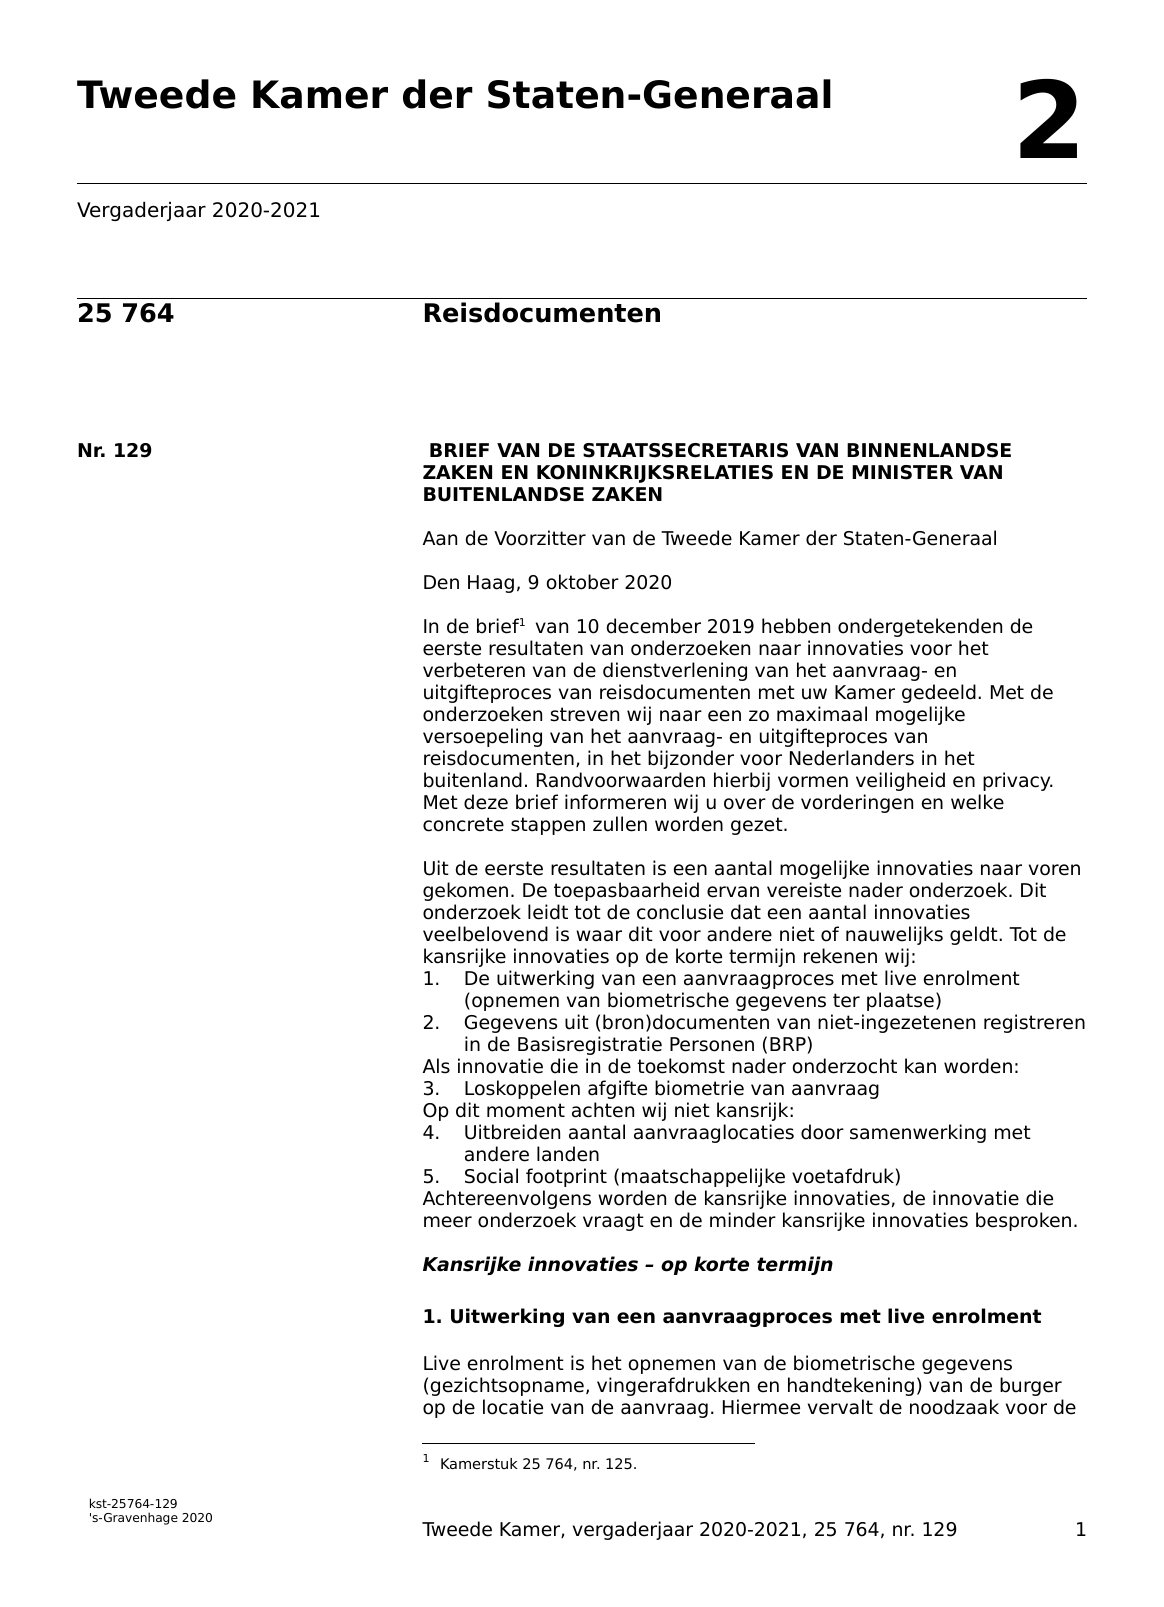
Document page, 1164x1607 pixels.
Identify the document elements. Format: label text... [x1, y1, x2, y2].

subtitle Kansrijke innovaties – op korte termijn [422, 1254, 1087, 1276]
text 4. Uitbreiden aantal aanvraaglocaties door samenwerking met andere landen [422, 1122, 1087, 1166]
text 2. Gegevens uit (bron)documenten van niet-ingezetenen registreren in de Basisregistratie Personen (BRP) [422, 1012, 1087, 1056]
text 's-Gravenhage 2020 [88, 1511, 323, 1525]
text 3. Loskoppelen afgifte biometrie van aanvraag [422, 1078, 1087, 1100]
table_header Tweede Kamer der Staten-Generaal [77, 59, 886, 183]
text Achtereenvolgens worden de kansrijke innovaties, de innovatie die meer onderzoek vraagt en de minder kansrijke innovaties besproken. [422, 1188, 1087, 1232]
text Den Haag, 9 oktober 2020 [422, 572, 1087, 594]
table_header 2 [886, 59, 1087, 183]
subtitle 1. Uitwerking van een aanvraagproces met live enrolment [422, 1306, 1087, 1328]
text Uit de eerste resultaten is een aantal mogelijke innovaties naar voren gekomen. De toepasbaarheid ervan vereiste nader onderzoek. Dit onderzoek leidt tot de conclusie dat een aantal innovaties veelbelovend is waar dit voor andere niet of nauwelijks geldt. Tot de kansrijke innovaties op de korte termijn rekenen wij: [422, 858, 1087, 968]
table_cell Vergaderjaar 2020-2021 [77, 184, 1087, 298]
text Als innovatie die in de toekomst nader onderzocht kan worden: [422, 1056, 1087, 1078]
text Live enrolment is het opnemen van de biometrische gegevens (gezichtsopname, vingerafdrukken en handtekening) van de burger op de locatie van de aanvraag. Hiermee vervalt de noodzaak voor de [422, 1353, 1087, 1419]
text Kamerstuk 25 764, nr. 125. [422, 1452, 1087, 1474]
subtitle Nr. 129 BRIEF VAN DE STAATSSECRETARIS VAN BINNENLANDSE ZAKEN EN KONINKRIJKSRELATIES EN DE MINISTER VAN BUITENLANDSE ZAKEN [77, 440, 1087, 506]
text 1. De uitwerking van een aanvraagproces met live enrolment (opnemen van biometrische gegevens ter plaatse) [422, 968, 1087, 1012]
text kst-25764-129 [88, 1497, 323, 1511]
text Aan de Voorzitter van de Tweede Kamer der Staten-Generaal [422, 528, 1087, 550]
text In de brief van 10 december 2019 hebben ondergetekenden de eerste resultaten van onderzoeken naar innovaties voor het verbeteren van de dienstverlening van het aanvraag- en uitgifteproces van reisdocumenten met uw Kamer gedeeld. Met de onderzoeken streven wij naar een zo maximaal mogelijke versoepeling van het aanvraag- en uitgifteproces van reisdocumenten, in het bijzonder voor Nederlanders in het buitenland. Randvoorwaarden hierbij vormen veiligheid en privacy. Met deze brief informeren wij u over de vorderingen en welke concrete stappen zullen worden gezet. [422, 616, 1087, 836]
text 5. Social footprint (maatschappelijke voetafdruk) [422, 1166, 1087, 1188]
subtitle 25 764 Reisdocumenten [77, 299, 1087, 329]
text Op dit moment achten wij niet kansrijk: [422, 1100, 1087, 1122]
